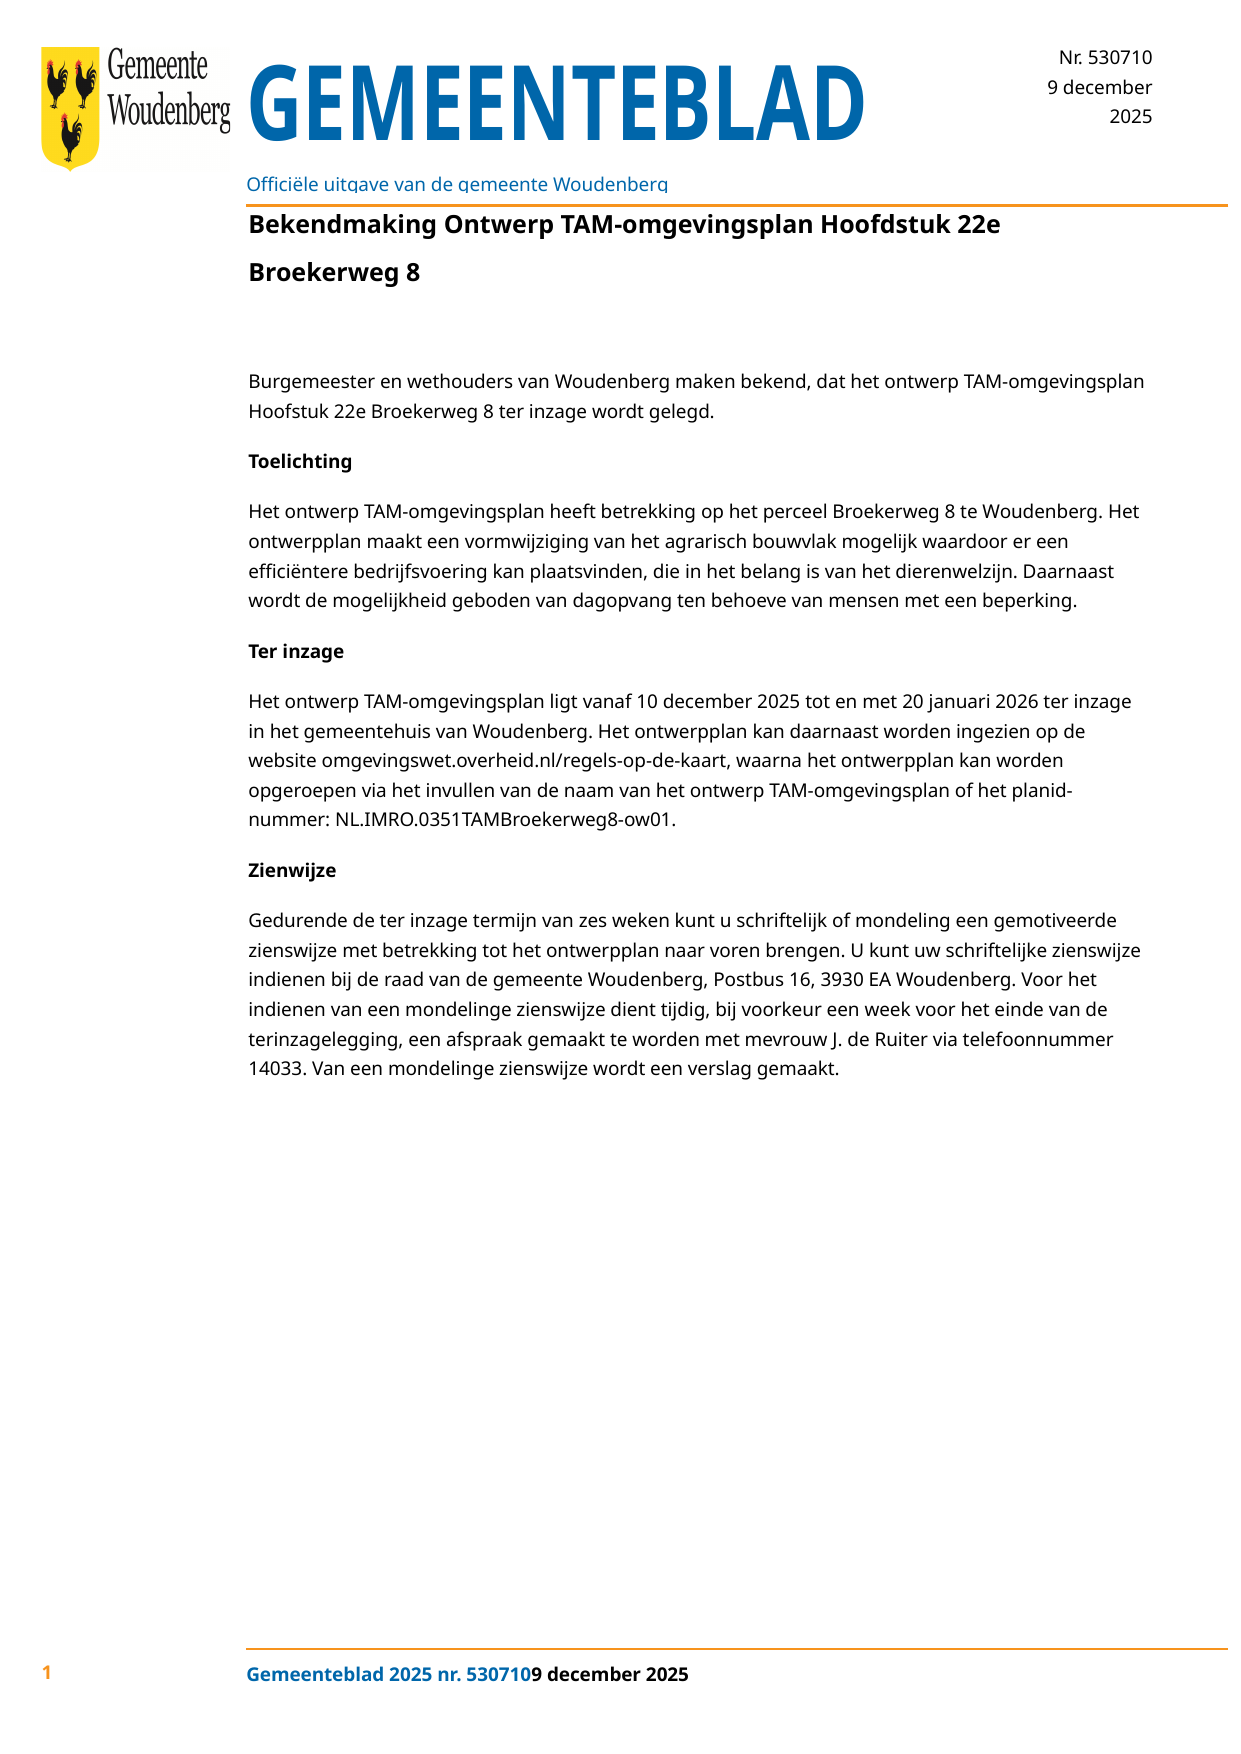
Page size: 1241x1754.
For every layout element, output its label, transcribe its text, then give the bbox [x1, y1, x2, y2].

picture [41, 47, 231, 172]
text Toelichting [248, 448, 1152, 474]
text Het ontwerp TAM-omgevingsplan ligt vanaf 10 december 2025 tot en met 20 januari 2026 ter inzage in het gemeentehuis van Woudenberg. Het ontwerpplan kan daarnaast worden ingezien op de website omgevingswet.overheid.nl/regels-op-de-kaart, waarna het ontwerpplan kan worden opgeroepen via het invullen van de naam van het ontwerp TAM-omgevingsplan of het planid-nummer: NL.IMRO.0351TAMBroekerweg8-ow01. [248, 688, 1152, 832]
text Het ontwerp TAM-omgevingsplan heeft betrekking op het perceel Broekerweg 8 te Woudenberg. Het ontwerpplan maakt een vormwijziging van het agrarisch bouwvlak mogelijk waardoor er een efficiëntere bedrijfsvoering kan plaatsvinden, die in het belang is van het dierenwelzijn. Daarnaast wordt de mogelijkheid geboden van dagopvang ten behoeve van mensen met een beperking. [248, 499, 1152, 613]
text Bekendmaking Ontwerp TAM-omgevingsplan Hoofdstuk 22e Broekerweg 8 [248, 207, 1152, 288]
text Gedurende de ter inzage termijn van zes weken kunt u schriftelijk of mondeling een gemotiveerde zienswijze met betrekking tot het ontwerpplan naar voren brengen. U kunt uw schriftelijke zienswijze indienen bij de raad van de gemeente Woudenberg, Postbus 16, 3930 EA Woudenberg. Voor het indienen van een mondelinge zienswijze dient tijdig, bij voorkeur een week voor het einde van de terinzagelegging, een afspraak gemaakt te worden met mevrouw J. de Ruiter via telefoonnummer 14033. Van een mondelinge zienswijze wordt een verslag gemaakt. [248, 907, 1152, 1081]
text Ter inzage [248, 638, 1152, 664]
text Burgemeester en wethouders van Woudenberg maken bekend, dat het ontwerp TAM-omgevingsplan Hoofstuk 22e Broekerweg 8 ter inzage wordt gelegd. [248, 368, 1152, 424]
text Zienwijze [248, 857, 1152, 883]
